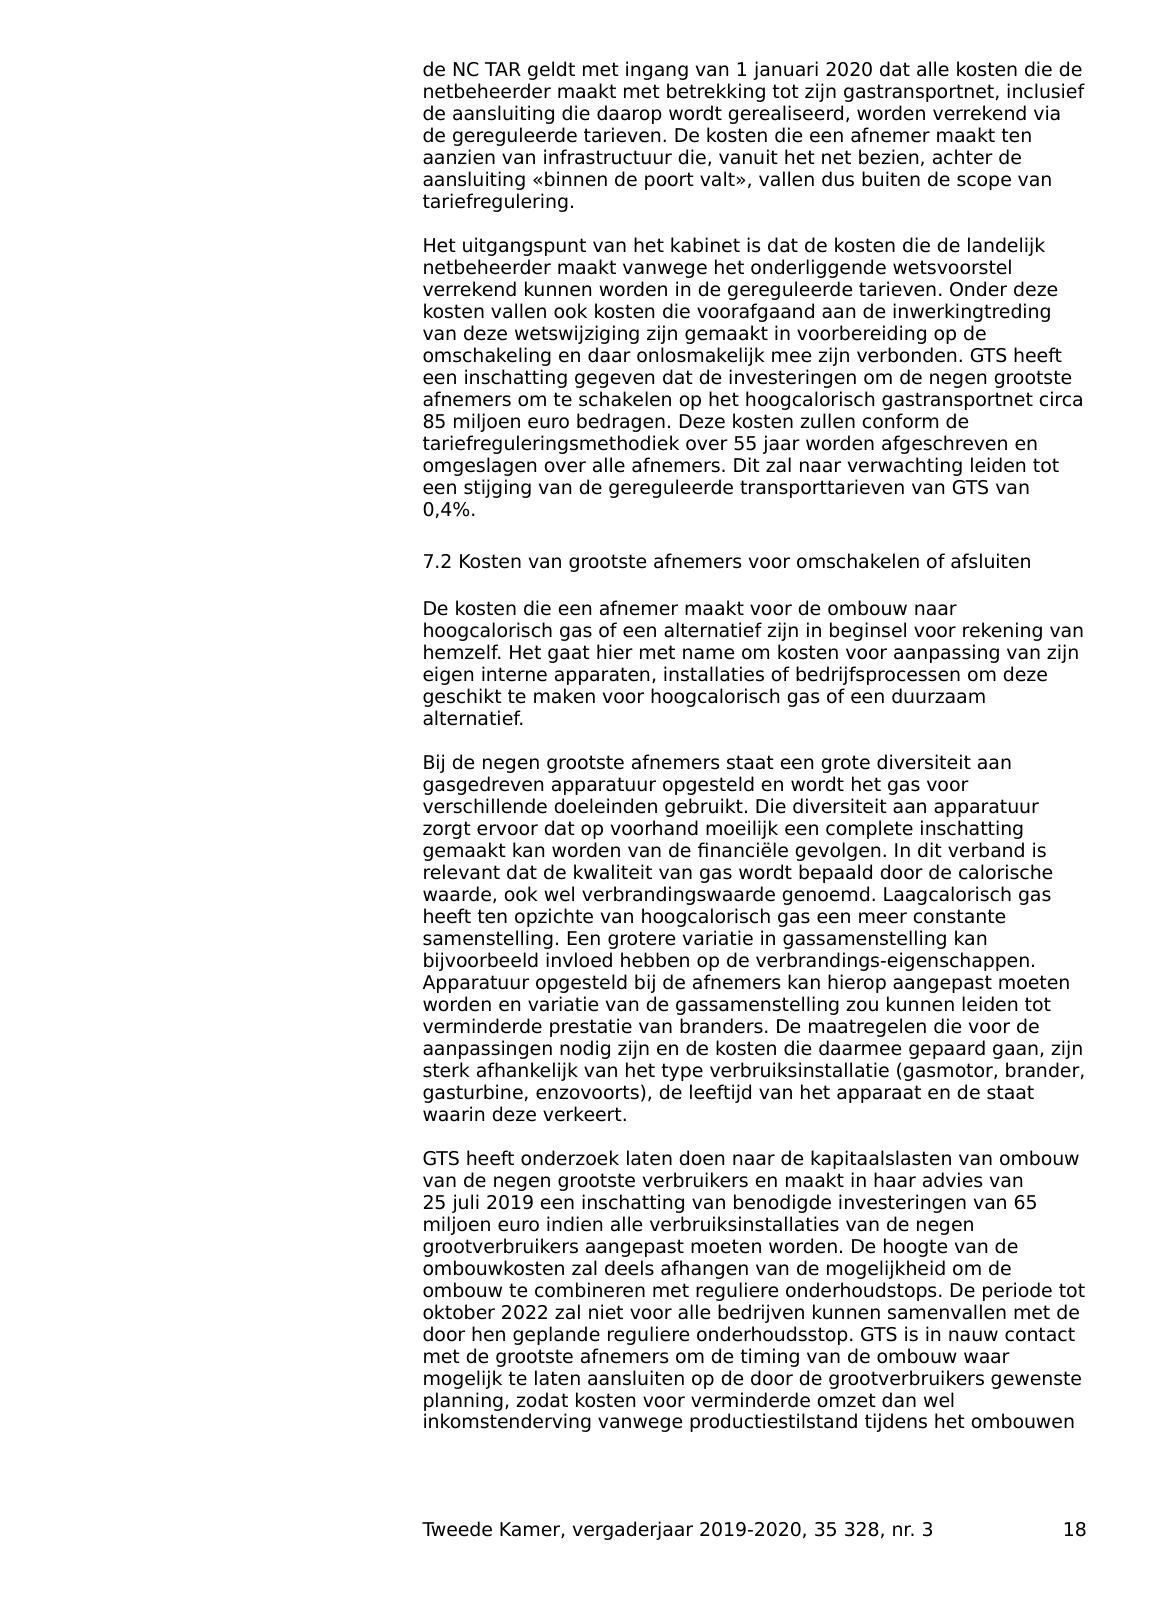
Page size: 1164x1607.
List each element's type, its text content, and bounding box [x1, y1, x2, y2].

text Het uitgangspunt van het kabinet is dat de kosten die de landelijk netbeheerder maakt vanwege het onderliggende wetsvoorstel verrekend kunnen worden in de gereguleerde tarieven. Onder deze kosten vallen ook kosten die voorafgaand aan de inwerkingtreding van deze wetswijziging zijn gemaakt in voorbereiding op de omschakeling en daar onlosmakelijk mee zijn verbonden. GTS heeft een inschatting gegeven dat de investeringen om de negen grootste afnemers om te schakelen op het hoogcalorisch gastransportnet circa 85 miljoen euro bedragen. Deze kosten zullen conform de tariefreguleringsmethodiek over 55 jaar worden afgeschreven en omgeslagen over alle afnemers. Dit zal naar verwachting leiden tot een stijging van de gereguleerde transporttarieven van GTS van 0,4%. [422, 235, 1087, 521]
text de NC TAR geldt met ingang van 1 januari 2020 dat alle kosten die de netbeheerder maakt met betrekking tot zijn gastransportnet, inclusief de aansluiting die daarop wordt gerealiseerd, worden verrekend via de gereguleerde tarieven. De kosten die een afnemer maakt ten aanzien van infrastructuur die, vanuit het net bezien, achter de aansluiting «binnen de poort valt», vallen dus buiten de scope van tariefregulering. [422, 59, 1087, 213]
text Bij de negen grootste afnemers staat een grote diversiteit aan gasgedreven apparatuur opgesteld en wordt het gas voor verschillende doeleinden gebruikt. Die diversiteit aan apparatuur zorgt ervoor dat op voorhand moeilijk een complete inschatting gemaakt kan worden van de financiële gevolgen. In dit verband is relevant dat de kwaliteit van gas wordt bepaald door de calorische waarde, ook wel verbrandingswaarde genoemd. Laagcalorisch gas heeft ten opzichte van hoogcalorisch gas een meer constante samenstelling. Een grotere variatie in gassamenstelling kan bijvoorbeeld invloed hebben op de verbrandings-eigenschappen. Apparatuur opgesteld bij de afnemers kan hierop aangepast moeten worden en variatie van de gassamenstelling zou kunnen leiden tot verminderde prestatie van branders. De maatregelen die voor de aanpassingen nodig zijn en de kosten die daarmee gepaard gaan, zijn sterk afhankelijk van het type verbruiksinstallatie (gasmotor, brander, gasturbine, enzovoorts), de leeftijd van het apparaat en de staat waarin deze verkeert. [422, 752, 1087, 1126]
text De kosten die een afnemer maakt voor de ombouw naar hoogcalorisch gas of een alternatief zijn in beginsel voor rekening van hemzelf. Het gaat hier met name om kosten voor aanpassing van zijn eigen interne apparaten, installaties of bedrijfsprocessen om deze geschikt te maken voor hoogcalorisch gas of een duurzaam alternatief. [422, 598, 1087, 730]
text GTS heeft onderzoek laten doen naar de kapitaalslasten van ombouw van de negen grootste verbruikers en maakt in haar advies van 25 juli 2019 een inschatting van benodigde investeringen van 65 miljoen euro indien alle verbruiksinstallaties van de negen grootverbruikers aangepast moeten worden. De hoogte van de ombouwkosten zal deels afhangen van de mogelijkheid om de ombouw te combineren met reguliere onderhoudstops. De periode tot oktober 2022 zal niet voor alle bedrijven kunnen samenvallen met de door hen geplande reguliere onderhoudsstop. GTS is in nauw contact met de grootste afnemers om de timing van de ombouw waar mogelijk te laten aansluiten op de door de grootverbruikers gewenste planning, zodat kosten voor verminderde omzet dan wel inkomstenderving vanwege productiestilstand tijdens het ombouwen [422, 1148, 1087, 1433]
subtitle 7.2 Kosten van grootste afnemers voor omschakelen of afsluiten [422, 551, 1087, 573]
